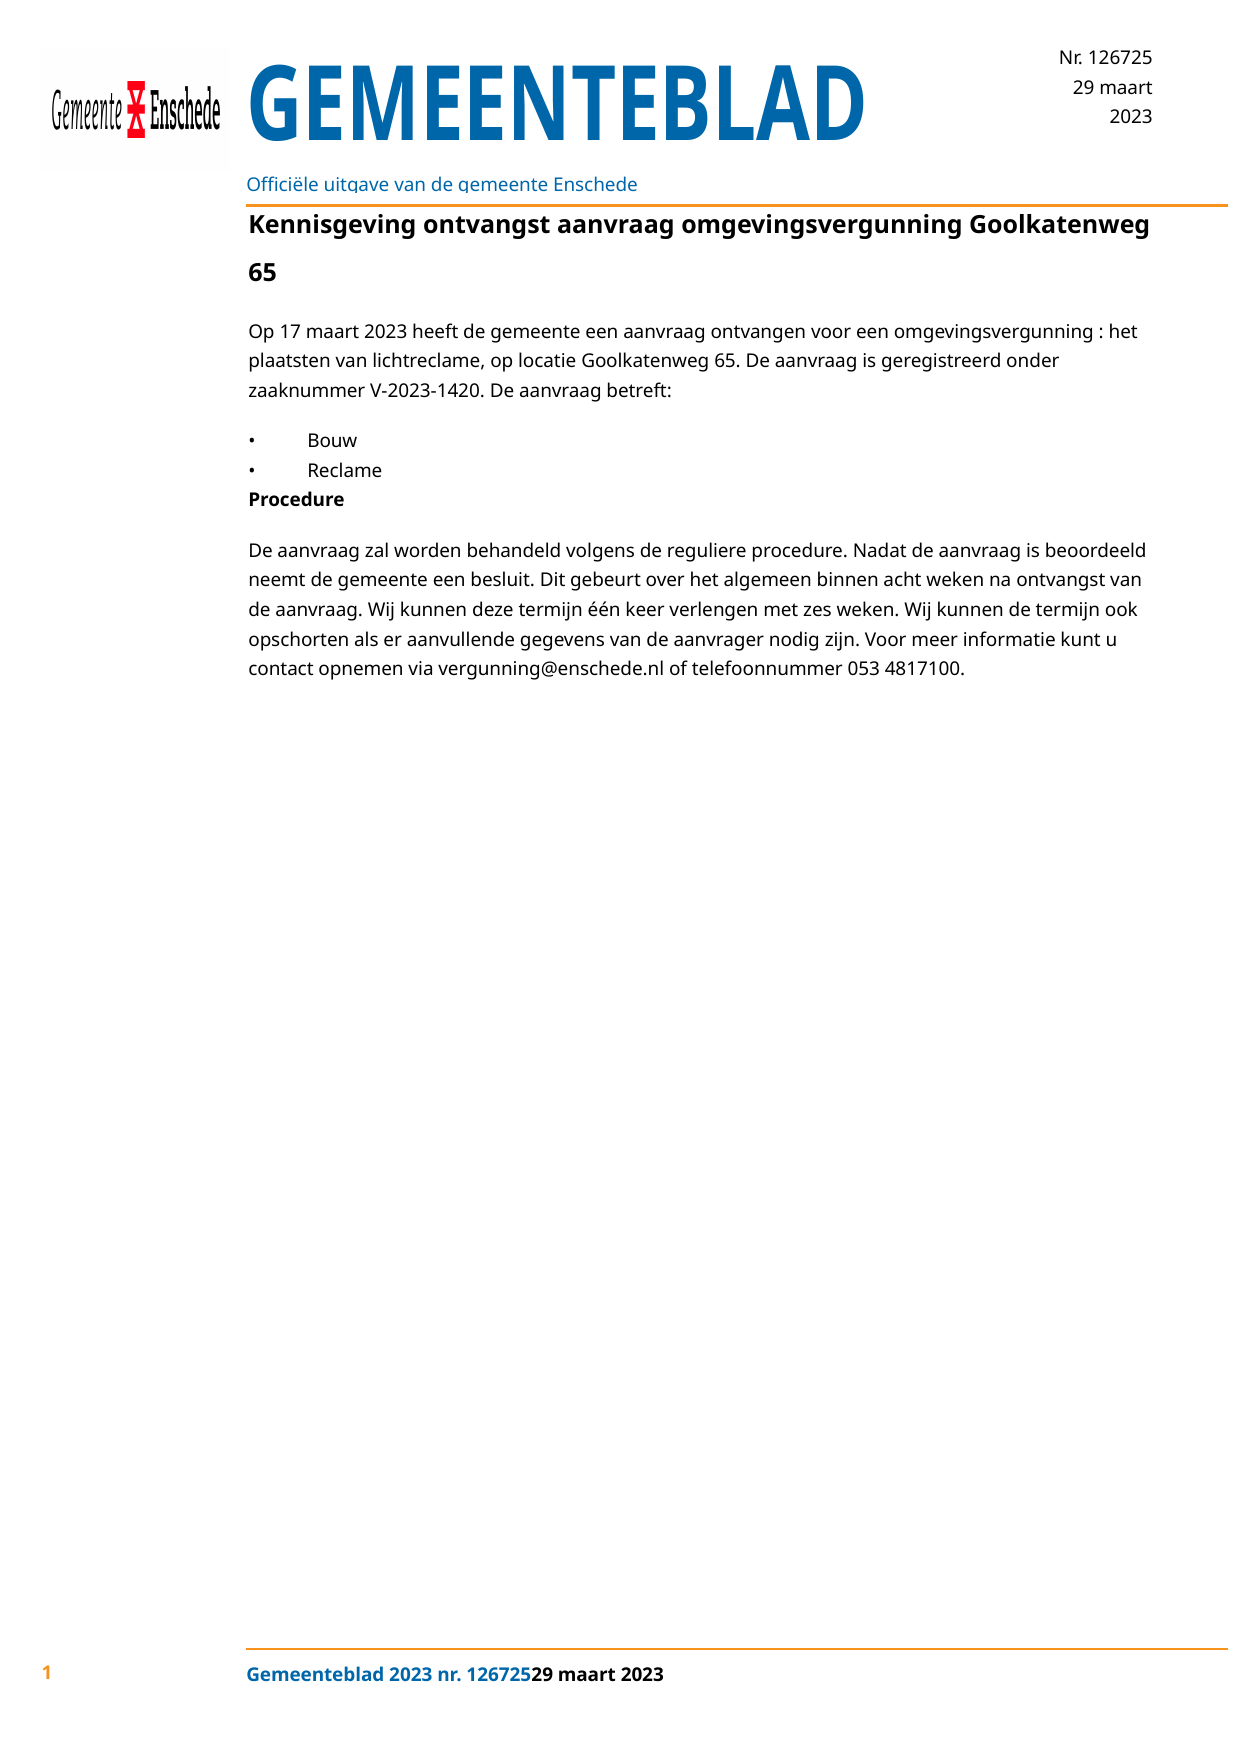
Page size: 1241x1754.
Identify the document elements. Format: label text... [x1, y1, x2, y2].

list Bouw [248, 427, 1152, 453]
picture [41, 47, 231, 172]
text Kennisgeving ontvangst aanvraag omgevingsvergunning Goolkatenweg 65 [248, 207, 1152, 288]
text Procedure [248, 487, 1152, 512]
text Op 17 maart 2023 heeft de gemeente een aanvraag ontvangen voor een omgevingsvergunning : het plaatsten van lichtreclame, op locatie Goolkatenweg 65. De aanvraag is geregistreerd onder zaaknummer V-2023-1420. De aanvraag betreft: [248, 318, 1152, 403]
text De aanvraag zal worden behandeld volgens de reguliere procedure. Nadat de aanvraag is beoordeeld neemt de gemeente een besluit. Dit gebeurt over het algemeen binnen acht weken na ontvangst van de aanvraag. Wij kunnen deze termijn één keer verlengen met zes weken. Wij kunnen de termijn ook opschorten als er aanvullende gegevens van de aanvrager nodig zijn. Voor meer informatie kunt u contact opnemen via vergunning@enschede.nl of telefoonnummer 053 4817100. [248, 537, 1152, 681]
list Reclame [248, 457, 1152, 483]
